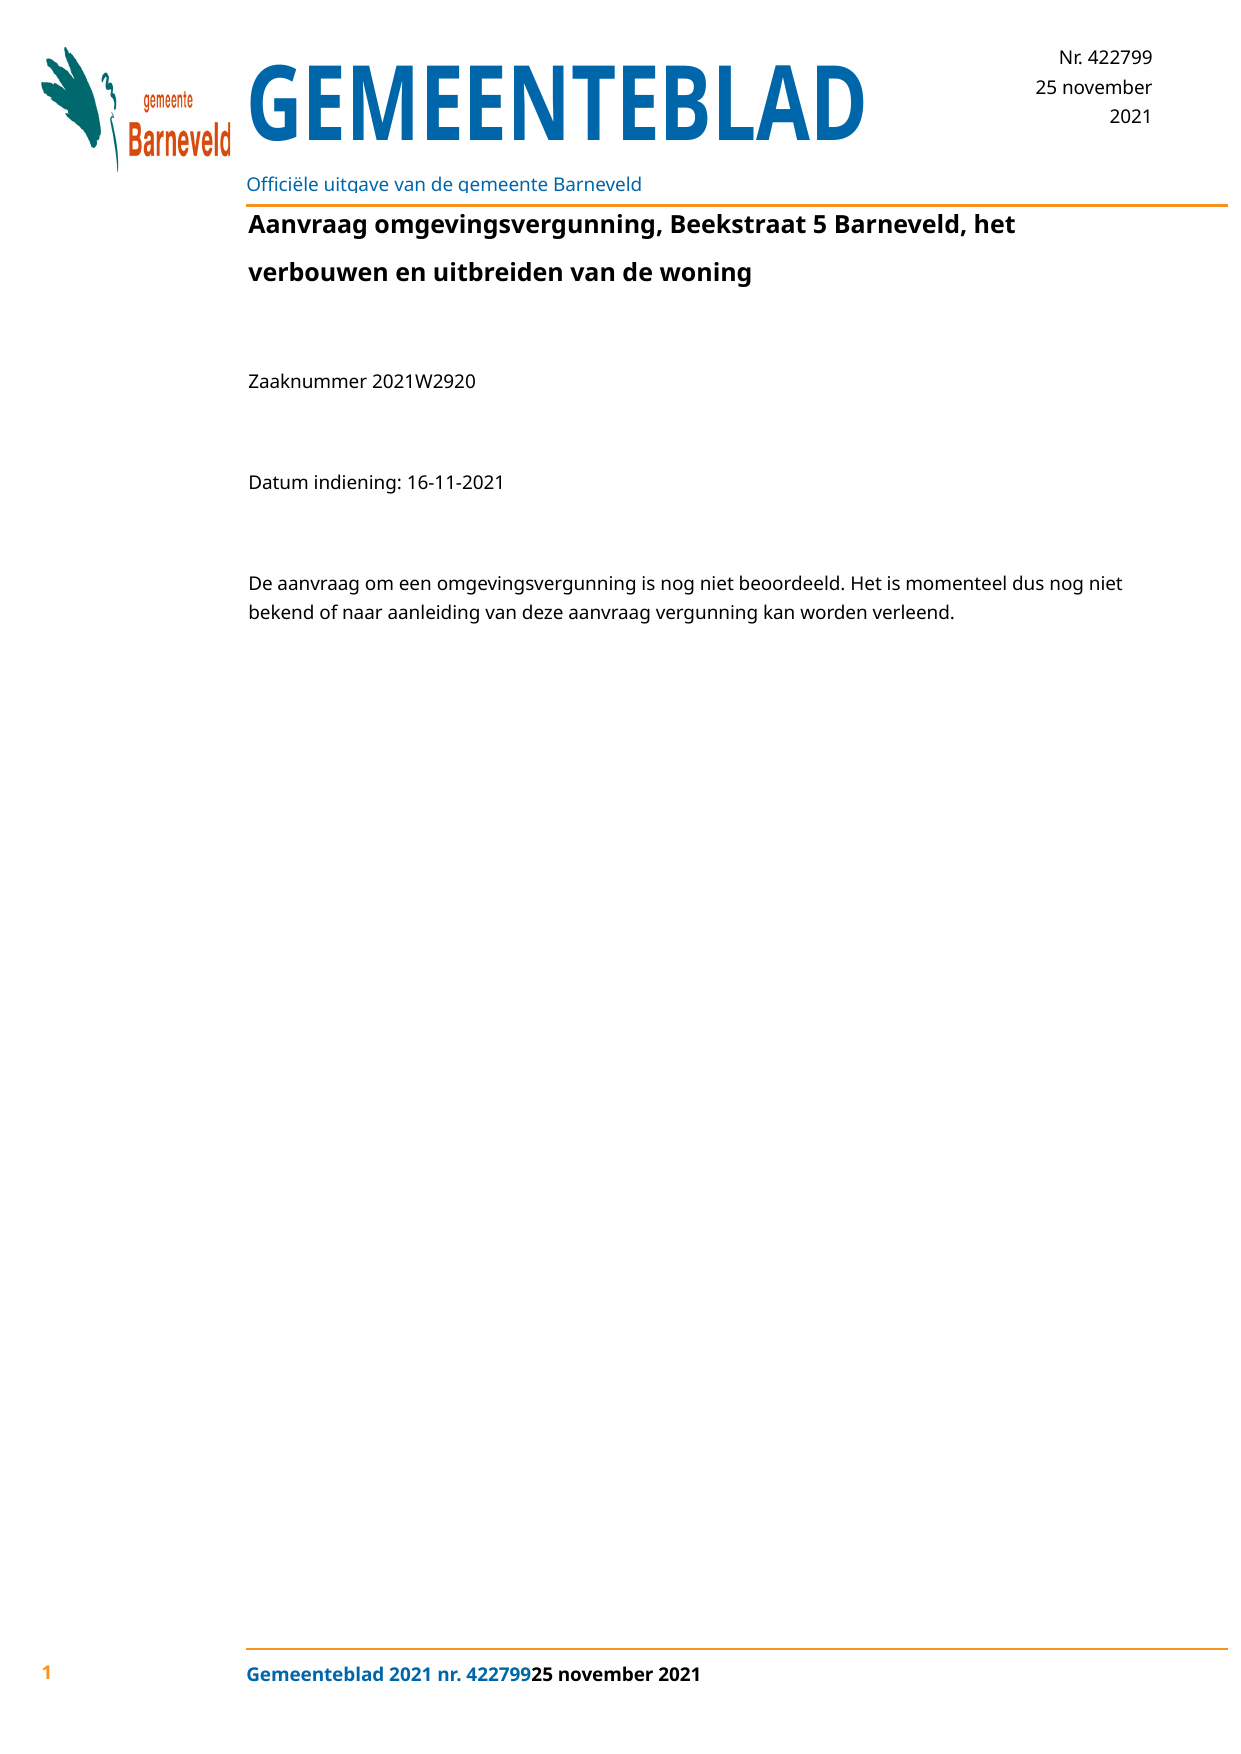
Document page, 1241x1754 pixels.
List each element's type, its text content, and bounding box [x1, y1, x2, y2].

text De aanvraag om een omgevingsvergunning is nog niet beoordeeld. Het is momenteel dus nog niet bekend of naar aanleiding van deze aanvraag vergunning kan worden verleend. [248, 570, 1152, 625]
text Aanvraag omgevingsvergunning, Beekstraat 5 Barneveld, het verbouwen en uitbreiden van de woning [248, 207, 1152, 288]
text Datum indiening: 16-11-2021 [248, 469, 1152, 495]
text Zaaknummer 2021W2920 [248, 368, 1152, 394]
picture [41, 47, 231, 172]
